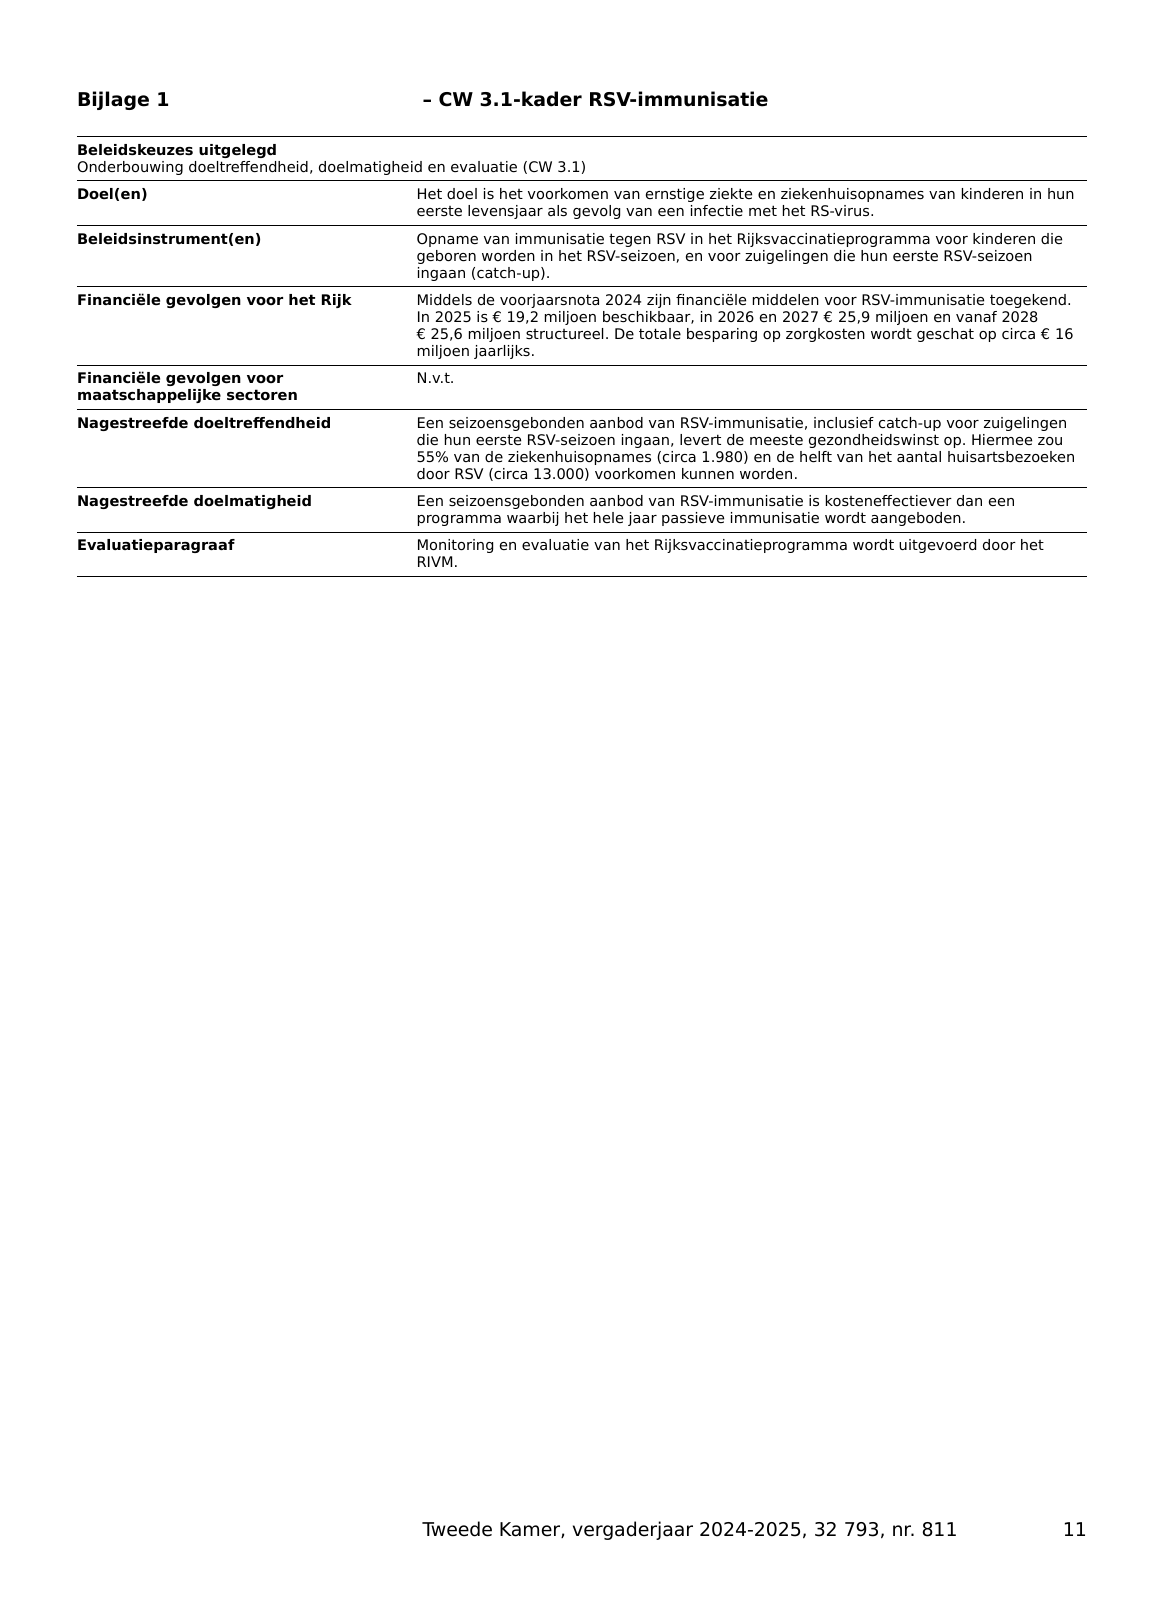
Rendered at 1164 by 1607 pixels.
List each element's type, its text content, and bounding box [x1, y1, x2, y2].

table_cell Nagestreefde doelmatigheid [77, 488, 410, 532]
table_cell Financiële gevolgen voor het Rijk [77, 287, 410, 364]
table_cell Doel(en) [77, 181, 410, 225]
table_cell Middels de voorjaarsnota 2024 zijn financiële middelen voor RSV-immunisatie toegekend. In 2025 is € 19,2 miljoen beschikbaar, in 2026 en 2027 € 25,9 miljoen en vanaf 2028 € 25,6 miljoen structureel. De totale besparing op zorgkosten wordt geschat op circa € 16 miljoen jaarlijks. [410, 287, 1087, 364]
table_cell Monitoring en evaluatie van het Rijksvaccinatieprogramma wordt uitgevoerd door het RIVM. [410, 533, 1087, 576]
table_cell N.v.t. [410, 366, 1087, 409]
table_cell Opname van immunisatie tegen RSV in het Rijksvaccinatieprogramma voor kinderen die geboren worden in het RSV-seizoen, en voor zuigelingen die hun eerste RSV-seizoen ingaan (catch-up). [410, 226, 1087, 286]
table_header Beleidskeuzes uitgelegd Onderbouwing doeltreffendheid, doelmatigheid en evaluatie (CW 3.1) [77, 137, 1087, 180]
table_cell Financiële gevolgen voor maatschappelijke sectoren [77, 366, 410, 409]
table_cell Een seizoensgebonden aanbod van RSV-immunisatie, inclusief catch-up voor zuigelingen die hun eerste RSV-seizoen ingaan, levert de meeste gezondheidswinst op. Hiermee zou 55% van de ziekenhuisopnames (circa 1.980) en de helft van het aantal huisartsbezoeken door RSV (circa 13.000) voorkomen kunnen worden. [410, 410, 1087, 487]
subtitle Bijlage 1 – CW 3.1-kader RSV-immunisatie [77, 89, 1087, 111]
table_cell Nagestreefde doeltreffendheid [77, 410, 410, 487]
table_cell Evaluatieparagraaf [77, 533, 410, 576]
table_cell Het doel is het voorkomen van ernstige ziekte en ziekenhuisopnames van kinderen in hun eerste levensjaar als gevolg van een infectie met het RS-virus. [410, 181, 1087, 225]
table_cell Beleidsinstrument(en) [77, 226, 410, 286]
table_cell Een seizoensgebonden aanbod van RSV-immunisatie is kosteneffectiever dan een programma waarbij het hele jaar passieve immunisatie wordt aangeboden. [410, 488, 1087, 532]
